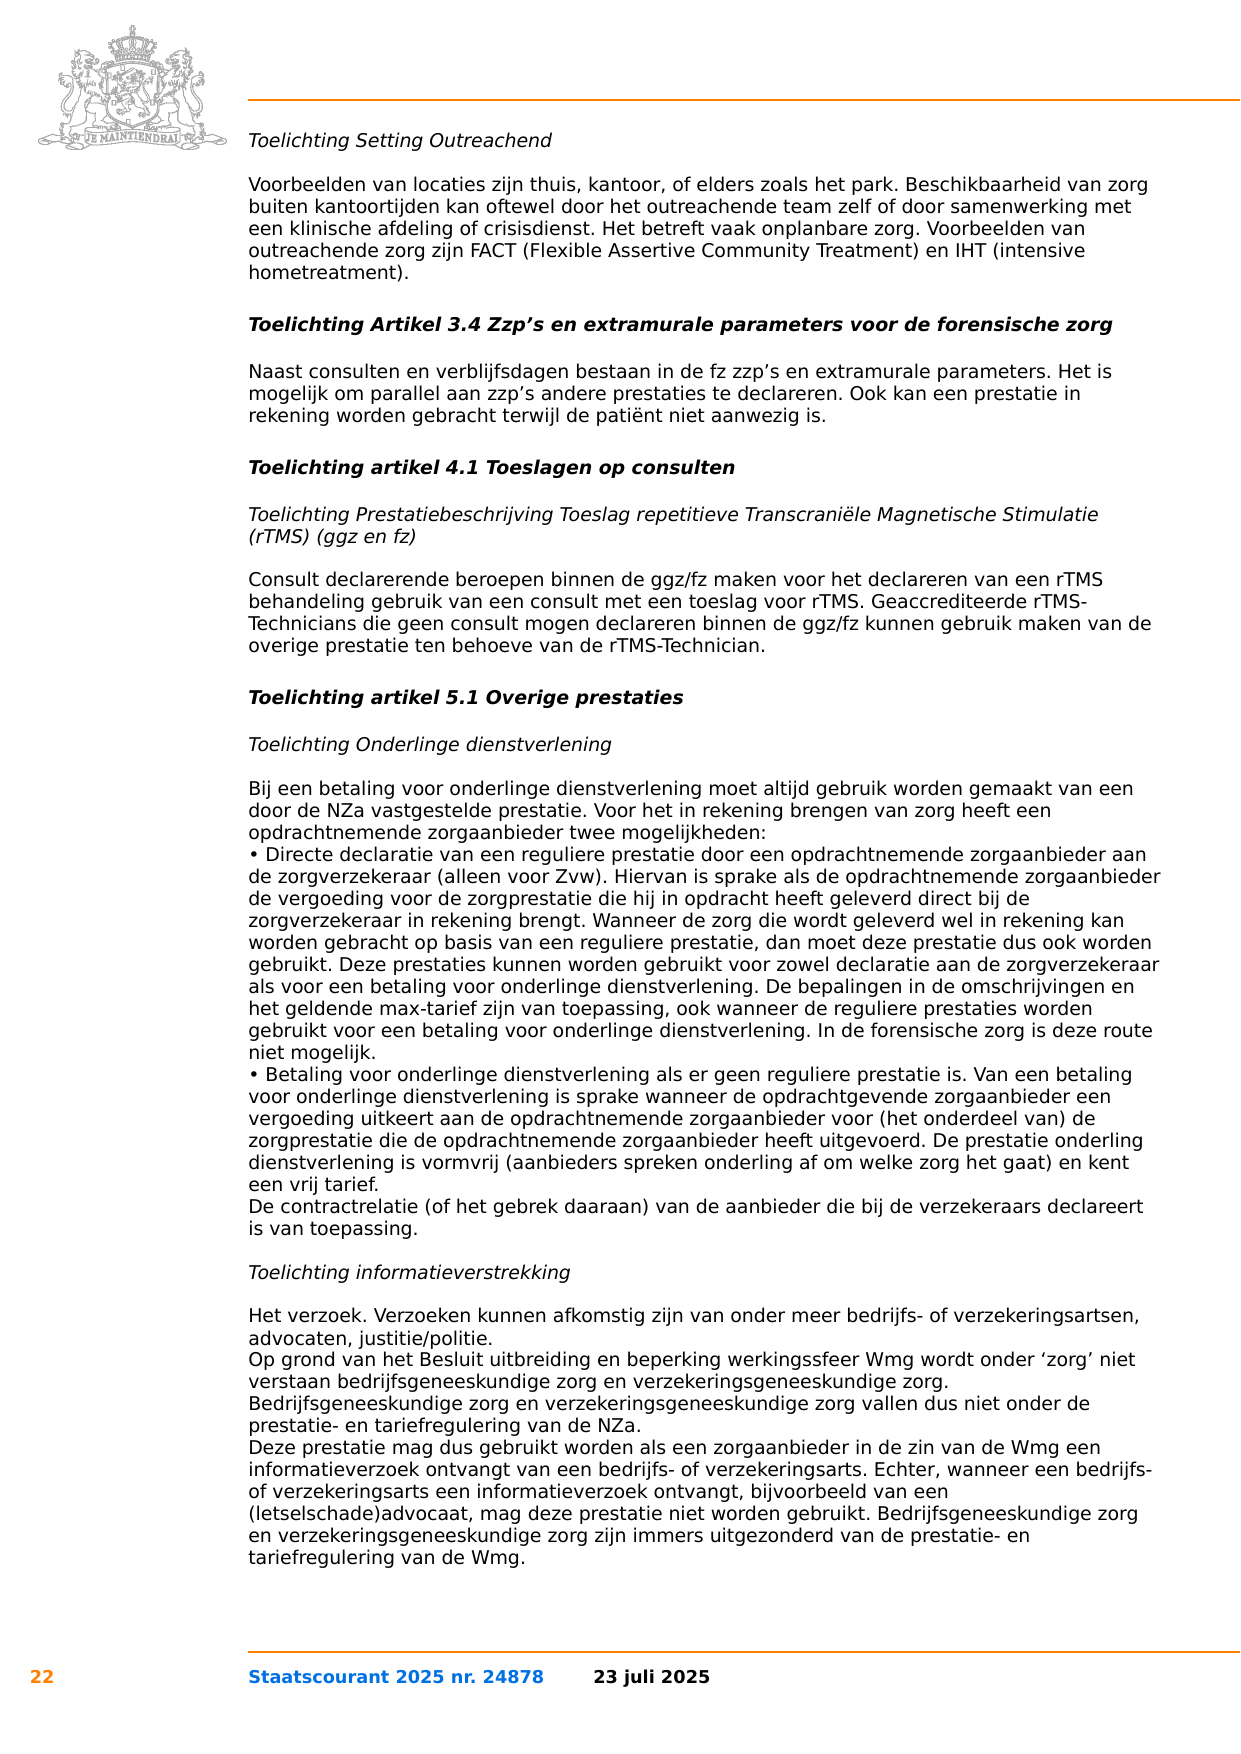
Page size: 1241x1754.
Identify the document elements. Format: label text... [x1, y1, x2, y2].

text Voorbeelden van locaties zijn thuis, kantoor, of elders zoals het park. Beschikbaarheid van zorg buiten kantoortijden kan oftewel door het outreachende team zelf of door samenwerking met een klinische afdeling of crisisdienst. Het betreft vaak onplanbare zorg. Voorbeelden van outreachende zorg zijn FACT (Flexible Assertive Community Treatment) en IHT (intensive hometreatment). [248, 174, 1163, 284]
subtitle Toelichting Artikel 3.4 Zzp’s en extramurale parameters voor de forensische zorg [248, 314, 1163, 336]
text • Betaling voor onderlinge dienstverlening als er geen reguliere prestatie is. Van een betaling voor onderlinge dienstverlening is sprake wanneer de opdrachtgevende zorgaanbieder een vergoeding uitkeert aan de opdrachtnemende zorgaanbieder voor (het onderdeel van) de zorgprestatie die de opdrachtnemende zorgaanbieder heeft uitgevoerd. De prestatie onderling dienstverlening is vormvrij (aanbieders spreken onderling af om welke zorg het gaat) en kent een vrij tarief. [248, 1064, 1163, 1196]
text De contractrelatie (of het gebrek daaraan) van de aanbieder die bij de verzekeraars declareert is van toepassing. [248, 1196, 1163, 1240]
text Bij een betaling voor onderlinge dienstverlening moet altijd gebruik worden gemaakt van een door de NZa vastgestelde prestatie. Voor het in rekening brengen van zorg heeft een opdrachtnemende zorgaanbieder twee mogelijkheden: [248, 778, 1163, 844]
text Deze prestatie mag dus gebruikt worden als een zorgaanbieder in de zin van de Wmg een informatieverzoek ontvangt van een bedrijfs- of verzekeringsarts. Echter, wanneer een bedrijfs- of verzekeringsarts een informatieverzoek ontvangt, bijvoorbeeld van een (letselschade)advocaat, mag deze prestatie niet worden gebruikt. Bedrijfsgeneeskundige zorg en verzekeringsgeneeskundige zorg zijn immers uitgezonderd van de prestatie- en tariefregulering van de Wmg. [248, 1437, 1163, 1569]
picture [38, 25, 227, 150]
text • Directe declaratie van een reguliere prestatie door een opdrachtnemende zorgaanbieder aan de zorgverzekeraar (alleen voor Zvw). Hiervan is sprake als de opdrachtnemende zorgaanbieder de vergoeding voor de zorgprestatie die hij in opdracht heeft geleverd direct bij de zorgverzekeraar in rekening brengt. Wanneer de zorg die wordt geleverd wel in rekening kan worden gebracht op basis van een reguliere prestatie, dan moet deze prestatie dus ook worden gebruikt. Deze prestaties kunnen worden gebruikt voor zowel declaratie aan de zorgverzekeraar als voor een betaling voor onderlinge dienstverlening. De bepalingen in de omschrijvingen en het geldende max-tarief zijn van toepassing, ook wanneer de reguliere prestaties worden gebruikt voor een betaling voor onderlinge dienstverlening. In de forensische zorg is deze route niet mogelijk. [248, 844, 1163, 1064]
text Consult declarerende beroepen binnen de ggz/fz maken voor het declareren van een rTMS behandeling gebruik van een consult met een toeslag voor rTMS. Geaccrediteerde rTMS-Technicians die geen consult mogen declareren binnen de ggz/fz kunnen gebruik maken van de overige prestatie ten behoeve van de rTMS-Technician. [248, 569, 1163, 657]
subtitle Toelichting Onderlinge dienstverlening [248, 734, 1163, 756]
text Naast consulten en verblijfsdagen bestaan in de fz zzp’s en extramurale parameters. Het is mogelijk om parallel aan zzp’s andere prestaties te declareren. Ook kan een prestatie in rekening worden gebracht terwijl de patiënt niet aanwezig is. [248, 361, 1163, 427]
subtitle Toelichting artikel 5.1 Overige prestaties [248, 687, 1163, 709]
subtitle Toelichting artikel 4.1 Toeslagen op consulten [248, 457, 1163, 478]
subtitle Toelichting Prestatiebeschrijving Toeslag repetitieve Transcraniële Magnetische Stimulatie (rTMS) (ggz en fz) [248, 503, 1163, 547]
subtitle Toelichting Setting Outreachend [248, 130, 1163, 152]
text Het verzoek. Verzoeken kunnen afkomstig zijn van onder meer bedrijfs- of verzekeringsartsen, advocaten, justitie/politie. [248, 1305, 1163, 1349]
subtitle Toelichting informatieverstrekking [248, 1262, 1163, 1283]
text Op grond van het Besluit uitbreiding en beperking werkingssfeer Wmg wordt onder ‘zorg’ niet verstaan bedrijfsgeneeskundige zorg en verzekeringsgeneeskundige zorg. Bedrijfsgeneeskundige zorg en verzekeringsgeneeskundige zorg vallen dus niet onder de prestatie- en tariefregulering van de NZa. [248, 1349, 1163, 1437]
